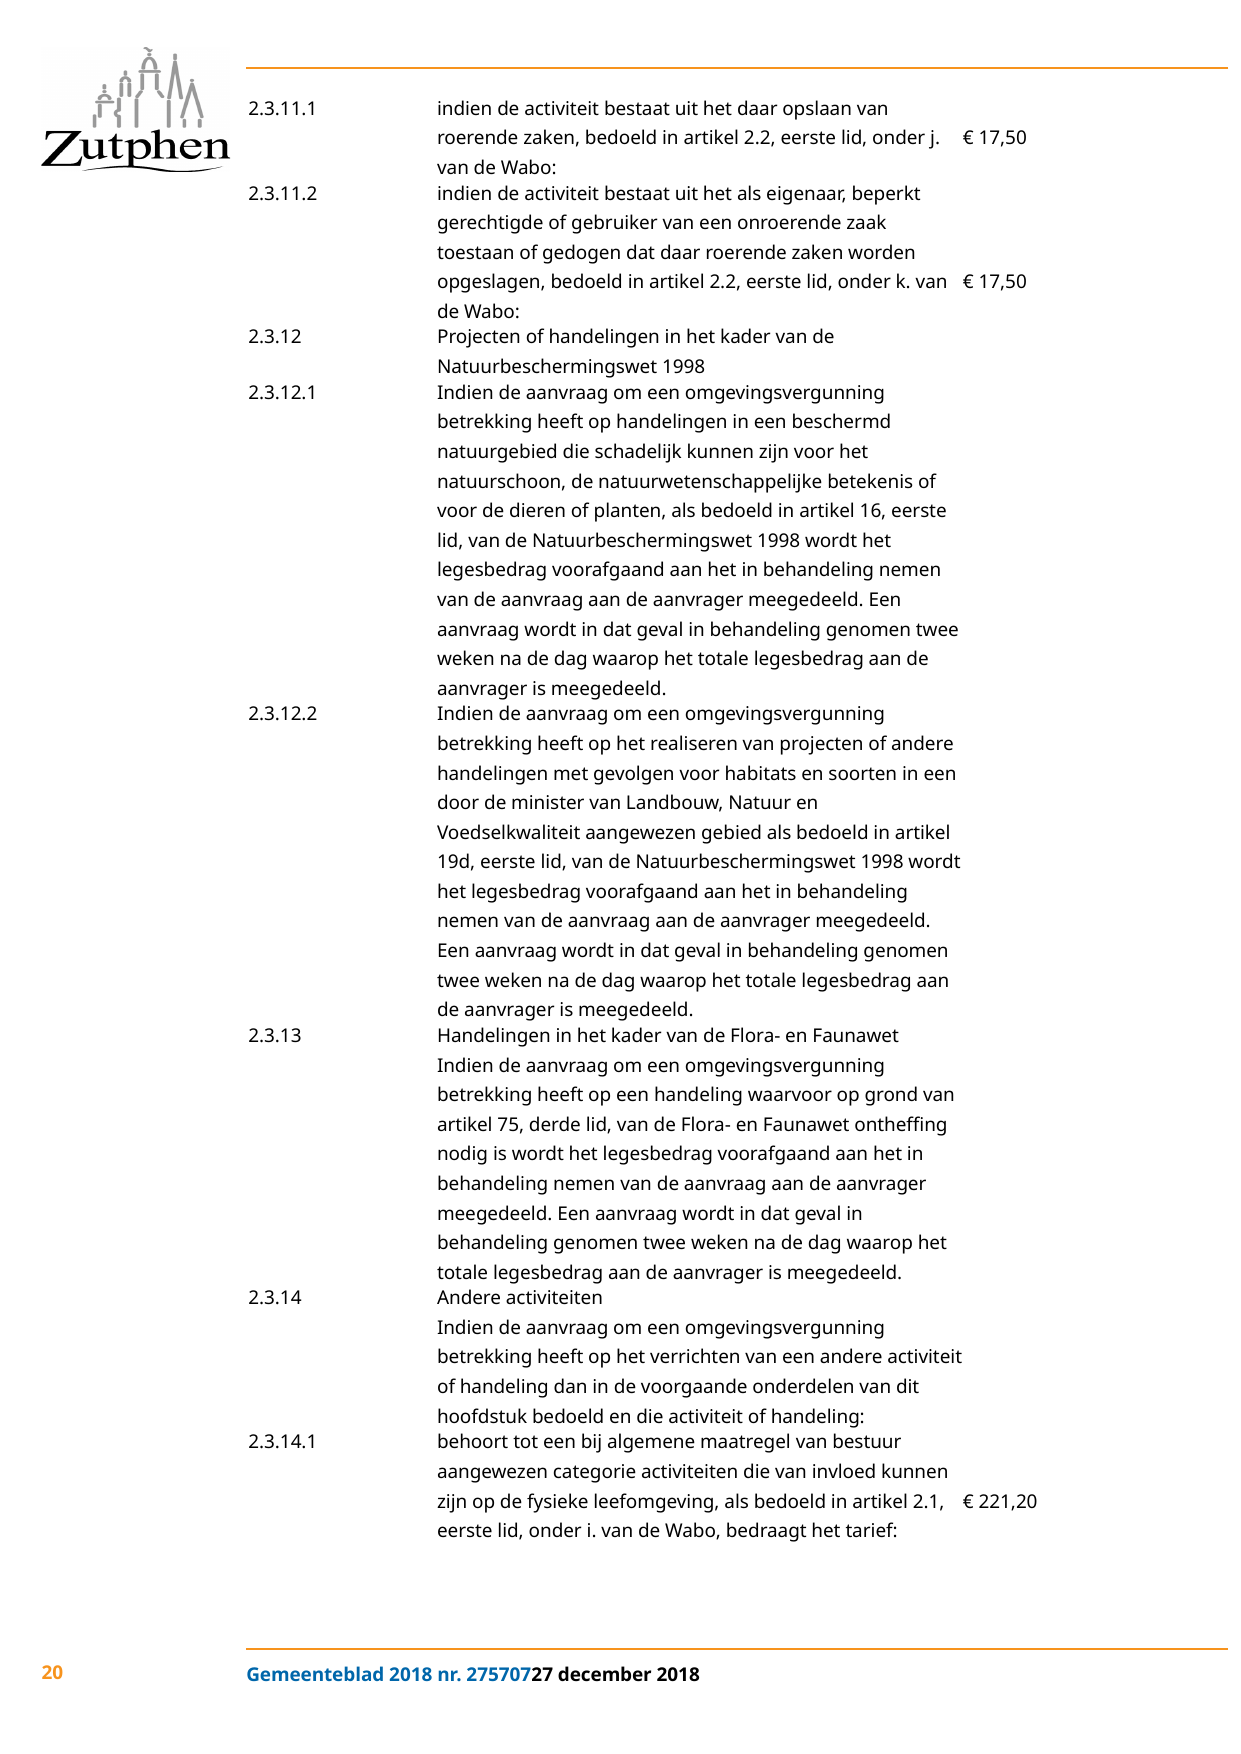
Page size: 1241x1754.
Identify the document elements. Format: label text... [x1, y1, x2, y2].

table_cell 2.3.11.2 [248, 180, 437, 324]
table_cell [963, 379, 1152, 701]
table_cell 2.3.12 [248, 324, 437, 379]
table_cell [963, 1285, 1152, 1429]
table_cell indien de activiteit bestaat uit het als eigenaar, beperkt gerechtigde of gebruiker van een onroerende zaak toestaan of gedogen dat daar roerende zaken worden opgeslagen, bedoeld in artikel 2.2, eerste lid, onder k. van de Wabo: [437, 180, 963, 324]
table_cell Handelingen in het kader van de Flora- en Faunawet Indien de aanvraag om een omgevingsvergunning betrekking heeft op een handeling waarvoor op grond van artikel 75, derde lid, van de Flora- en Faunawet ontheffing nodig is wordt het legesbedrag voorafgaand aan het in behandeling nemen van de aanvraag aan de aanvrager meegedeeld. Een aanvraag wordt in dat geval in behandeling genomen twee weken na de dag waarop het totale legesbedrag aan de aanvrager is meegedeeld. [437, 1022, 963, 1284]
picture [41, 47, 231, 172]
table_cell indien de activiteit bestaat uit het daar opslaan van roerende zaken, bedoeld in artikel 2.2, eerste lid, onder j. van de Wabo: [437, 95, 963, 180]
table_cell Indien de aanvraag om een omgevingsvergunning betrekking heeft op het realiseren van projecten of andere handelingen met gevolgen voor habitats en soorten in een door de minister van Landbouw, Natuur en Voedselkwaliteit aangewezen gebied als bedoeld in artikel 19d, eerste lid, van de Natuurbeschermingswet 1998 wordt het legesbedrag voorafgaand aan het in behandeling nemen van de aanvraag aan de aanvrager meegedeeld. Een aanvraag wordt in dat geval in behandeling genomen twee weken na de dag waarop het totale legesbedrag aan de aanvrager is meegedeeld. [437, 701, 963, 1022]
table_cell 2.3.13 [248, 1022, 437, 1284]
table_cell 2.3.12.1 [248, 379, 437, 701]
table_cell 2.3.11.1 [248, 95, 437, 180]
table_cell [963, 701, 1152, 1022]
table_cell Andere activiteiten Indien de aanvraag om een omgevingsvergunning betrekking heeft op het verrichten van een andere activiteit of handeling dan in de voorgaande onderdelen van dit hoofdstuk bedoeld en die activiteit of handeling: [437, 1285, 963, 1429]
table_cell Indien de aanvraag om een omgevingsvergunning betrekking heeft op handelingen in een beschermd natuurgebied die schadelijk kunnen zijn voor het natuurschoon, de natuurwetenschappelijke betekenis of voor de dieren of planten, als bedoeld in artikel 16, eerste lid, van de Natuurbeschermingswet 1998 wordt het legesbedrag voorafgaand aan het in behandeling nemen van de aanvraag aan de aanvrager meegedeeld. Een aanvraag wordt in dat geval in behandeling genomen twee weken na de dag waarop het totale legesbedrag aan de aanvrager is meegedeeld. [437, 379, 963, 701]
table_cell 2.3.14.1 [248, 1429, 437, 1543]
table_cell 2.3.12.2 [248, 701, 437, 1022]
table_cell behoort tot een bij algemene maatregel van bestuur aangewezen categorie activiteiten die van invloed kunnen zijn op de fysieke leefomgeving, als bedoeld in artikel 2.1, eerste lid, onder i. van de Wabo, bedraagt het tarief: [437, 1429, 963, 1543]
table_cell € 17,50 [963, 95, 1152, 180]
table_cell € 17,50 [963, 180, 1152, 324]
table_cell [963, 324, 1152, 379]
table_cell € 221,20 [963, 1429, 1152, 1543]
table_cell [963, 1022, 1152, 1284]
table_cell 2.3.14 [248, 1285, 437, 1429]
table_cell Projecten of handelingen in het kader van de Natuurbeschermingswet 1998 [437, 324, 963, 379]
